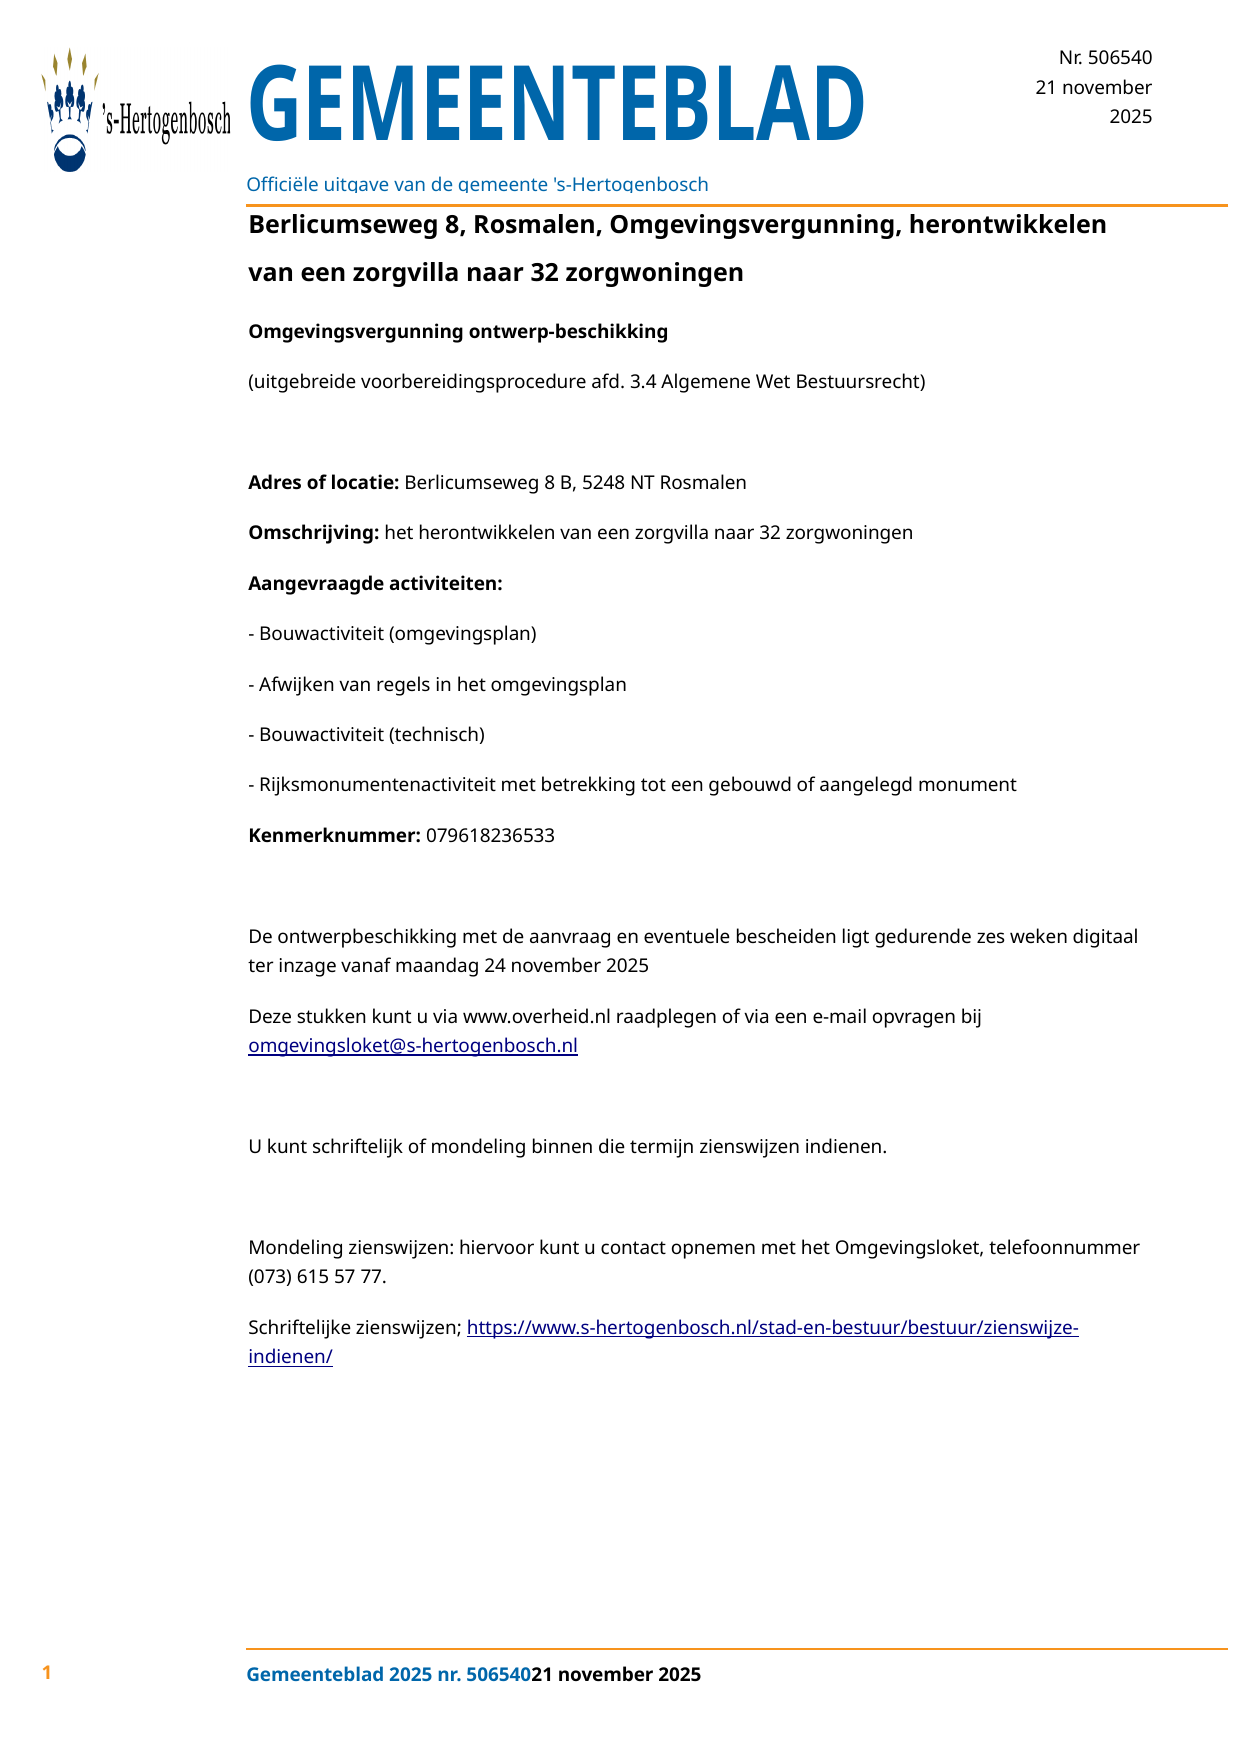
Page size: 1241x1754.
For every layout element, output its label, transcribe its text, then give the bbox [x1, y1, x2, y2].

text Omschrijving: het herontwikkelen van een zorgvilla naar 32 zorgwoningen [248, 519, 1152, 545]
text Kenmerknummer: 079618236533 [248, 822, 1152, 848]
text Omgevingsvergunning ontwerp-beschikking [248, 318, 1152, 344]
text - Bouwactiviteit (technisch) [248, 721, 1152, 747]
text Deze stukken kunt u via www.overheid.nl raadplegen of via een e-mail opvragen bij omgevingsloket@s-hertogenbosch.nl [248, 1003, 1152, 1058]
text Schriftelijke zienswijzen; https://www.s-hertogenbosch.nl/stad-en-bestuur/bestuur/zienswijze-indienen/ [248, 1314, 1152, 1369]
text Berlicumseweg 8, Rosmalen, Omgevingsvergunning, herontwikkelen van een zorgvilla naar 32 zorgwoningen [248, 207, 1152, 288]
text Aangevraagde activiteiten: [248, 570, 1152, 596]
text (uitgebreide voorbereidingsprocedure afd. 3.4 Algemene Wet Bestuursrecht) [248, 368, 1152, 394]
picture [41, 47, 231, 172]
text Mondeling zienswijzen: hiervoor kunt u contact opnemen met het Omgevingsloket, telefoonnummer (073) 615 57 77. [248, 1234, 1152, 1289]
text - Afwijken van regels in het omgevingsplan [248, 671, 1152, 697]
text De ontwerpbeschikking met de aanvraag en eventuele bescheiden ligt gedurende zes weken digitaal ter inzage vanaf maandag 24 november 2025 [248, 923, 1152, 978]
text U kunt schriftelijk of mondeling binnen die termijn zienswijzen indienen. [248, 1133, 1152, 1159]
text - Bouwactiviteit (omgevingsplan) [248, 620, 1152, 646]
text Adres of locatie: Berlicumseweg 8 B, 5248 NT Rosmalen [248, 469, 1152, 495]
text - Rijksmonumentenactiviteit met betrekking tot een gebouwd of aangelegd monument [248, 772, 1152, 797]
